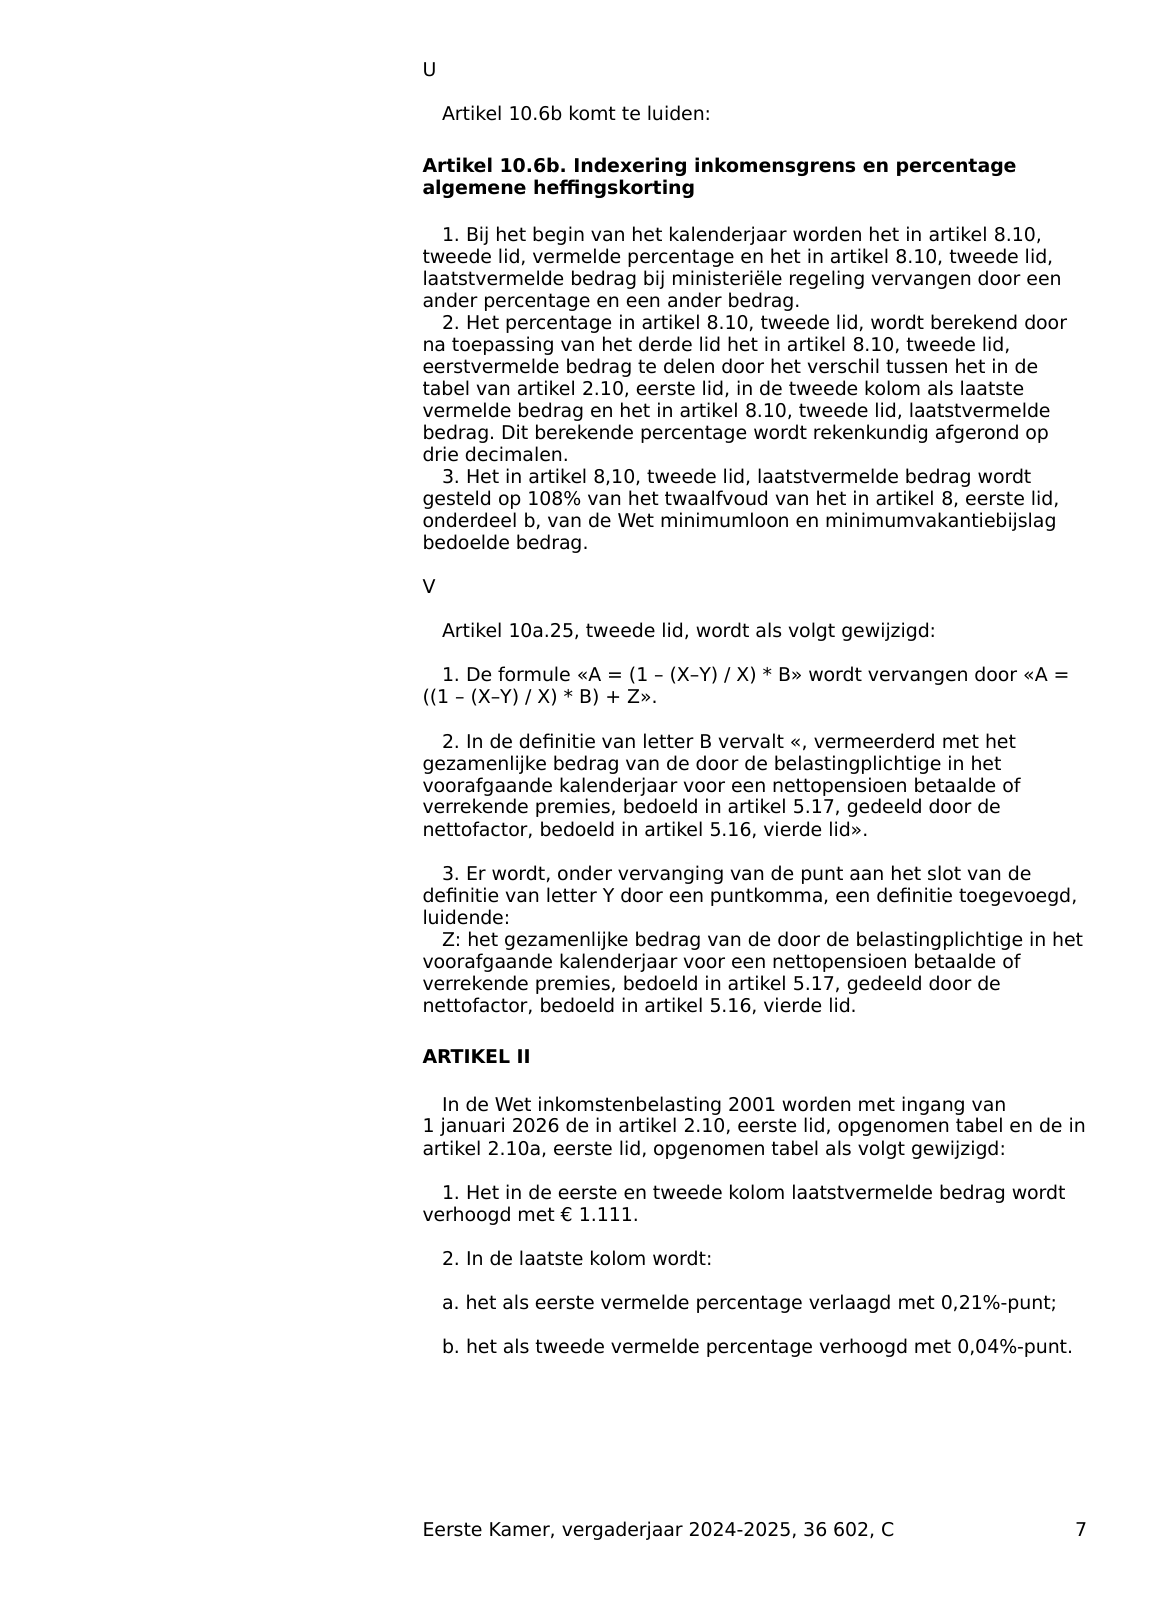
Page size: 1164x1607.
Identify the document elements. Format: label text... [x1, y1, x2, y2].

text a. het als eerste vermelde percentage verlaagd met 0,21%-punt; [422, 1292, 1087, 1314]
text V [422, 576, 1087, 598]
text 1. Het in de eerste en tweede kolom laatstvermelde bedrag wordt verhoogd met € 1.111. [422, 1182, 1087, 1226]
text Z: het gezamenlijke bedrag van de door de belastingplichtige in het voorafgaande kalenderjaar voor een nettopensioen betaalde of verrekende premies, bedoeld in artikel 5.17, gedeeld door de nettofactor, bedoeld in artikel 5.16, vierde lid. [422, 928, 1087, 1016]
text 2. In de laatste kolom wordt: [422, 1248, 1087, 1270]
text 1. Bij het begin van het kalenderjaar worden het in artikel 8.10, tweede lid, vermelde percentage en het in artikel 8.10, tweede lid, laatstvermelde bedrag bij ministeriële regeling vervangen door een ander percentage en een ander bedrag. [422, 224, 1087, 312]
text 3. Er wordt, onder vervanging van de punt aan het slot van de definitie van letter Y door een puntkomma, een definitie toegevoegd, luidende: [422, 863, 1087, 928]
subtitle ARTIKEL II [422, 1046, 1087, 1068]
text 2. In de definitie van letter B vervalt «, vermeerderd met het gezamenlijke bedrag van de door de belastingplichtige in het voorafgaande kalenderjaar voor een nettopensioen betaalde of verrekende premies, bedoeld in artikel 5.17, gedeeld door de nettofactor, bedoeld in artikel 5.16, vierde lid». [422, 731, 1087, 840]
subtitle Artikel 10.6b. Indexering inkomensgrens en percentage algemene heffingskorting [422, 155, 1087, 199]
text In de Wet inkomstenbelasting 2001 worden met ingang van 1 januari 2026 de in artikel 2.10, eerste lid, opgenomen tabel en de in artikel 2.10a, eerste lid, opgenomen tabel als volgt gewijzigd: [422, 1093, 1087, 1159]
text b. het als tweede vermelde percentage verhoogd met 0,04%-punt. [422, 1336, 1087, 1358]
text U [422, 59, 1087, 81]
text 1. De formule «A = (1 – (X–Y) / X) * B» wordt vervangen door «A = ((1 – (X–Y) / X) * B) + Z». [422, 664, 1087, 708]
text 2. Het percentage in artikel 8.10, tweede lid, wordt berekend door na toepassing van het derde lid het in artikel 8.10, tweede lid, eerstvermelde bedrag te delen door het verschil tussen het in de tabel van artikel 2.10, eerste lid, in de tweede kolom als laatste vermelde bedrag en het in artikel 8.10, tweede lid, laatstvermelde bedrag. Dit berekende percentage wordt rekenkundig afgerond op drie decimalen. [422, 312, 1087, 466]
text Artikel 10.6b komt te luiden: [422, 103, 1087, 125]
text 3. Het in artikel 8,10, tweede lid, laatstvermelde bedrag wordt gesteld op 108% van het twaalfvoud van het in artikel 8, eerste lid, onderdeel b, van de Wet minimumloon en minimumvakantiebijslag bedoelde bedrag. [422, 466, 1087, 554]
text Artikel 10a.25, tweede lid, wordt als volgt gewijzigd: [422, 620, 1087, 642]
